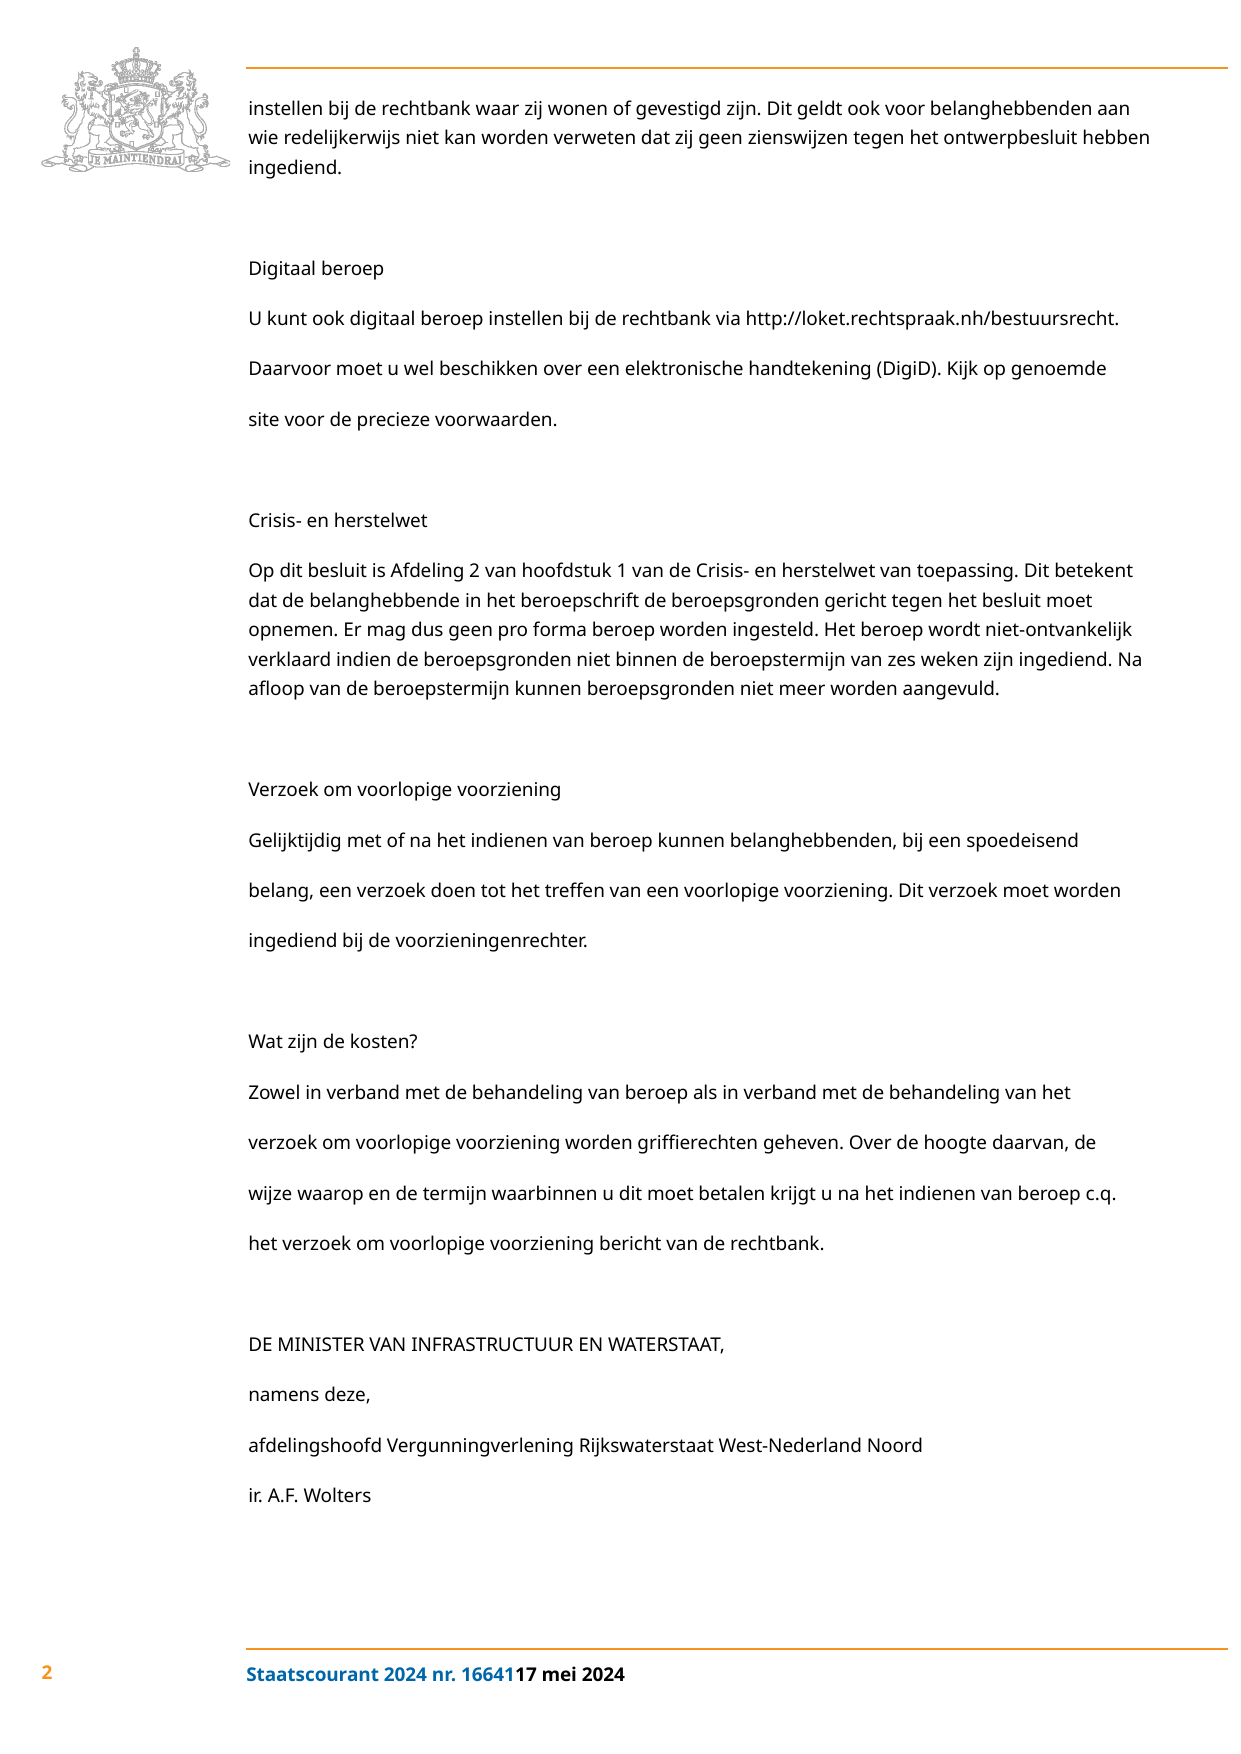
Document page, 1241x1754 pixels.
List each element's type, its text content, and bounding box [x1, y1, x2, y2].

text Gelijktijdig met of na het indienen van beroep kunnen belanghebbenden, bij een spoedeisend [248, 827, 1152, 853]
text U kunt ook digitaal beroep instellen bij de rechtbank via http://loket.rechtspraak.nh/bestuursrecht. [248, 305, 1152, 331]
text ingediend bij de voorzieningenrechter. [248, 928, 1152, 953]
text afdelingshoofd Vergunningverlening Rijkswaterstaat West-Nederland Noord [248, 1432, 1152, 1458]
text Digitaal beroep [248, 255, 1152, 281]
text instellen bij de rechtbank waar zij wonen of gevestigd zijn. Dit geldt ook voor belanghebbenden aan wie redelijkerwijs niet kan worden verweten dat zij geen zienswijzen tegen het ontwerpbesluit hebben ingediend. [248, 95, 1152, 180]
text Daarvoor moet u wel beschikken over een elektronische handtekening (DigiD). Kijk op genoemde [248, 356, 1152, 381]
text wijze waarop en de termijn waarbinnen u dit moet betalen krijgt u na het indienen van beroep c.q. [248, 1180, 1152, 1206]
text Zowel in verband met de behandeling van beroep als in verband met de behandeling van het [248, 1079, 1152, 1105]
text site voor de precieze voorwaarden. [248, 406, 1152, 432]
text namens deze, [248, 1381, 1152, 1407]
text verzoek om voorlopige voorziening worden griffierechten geheven. Over de hoogte daarvan, de [248, 1129, 1152, 1155]
text DE MINISTER VAN INFRASTRUCTUUR EN WATERSTAAT, [248, 1331, 1152, 1357]
text Op dit besluit is Afdeling 2 van hoofdstuk 1 van de Crisis- en herstelwet van toepassing. Dit betekent dat de belanghebbende in het beroepschrift de beroepsgronden gericht tegen het besluit moet opnemen. Er mag dus geen pro forma beroep worden ingesteld. Het beroep wordt niet-ontvankelijk verklaard indien de beroepsgronden niet binnen de beroepstermijn van zes weken zijn ingediend. Na afloop van de beroepstermijn kunnen beroepsgronden niet meer worden aangevuld. [248, 557, 1152, 701]
text Wat zijn de kosten? [248, 1028, 1152, 1054]
text het verzoek om voorlopige voorziening bericht van de rechtbank. [248, 1230, 1152, 1256]
text belang, een verzoek doen tot het treffen van een voorlopige voorziening. Dit verzoek moet worden [248, 877, 1152, 903]
text Verzoek om voorlopige voorziening [248, 776, 1152, 802]
text Crisis- en herstelwet [248, 507, 1152, 533]
text ir. A.F. Wolters [248, 1482, 1152, 1508]
picture [41, 47, 231, 172]
